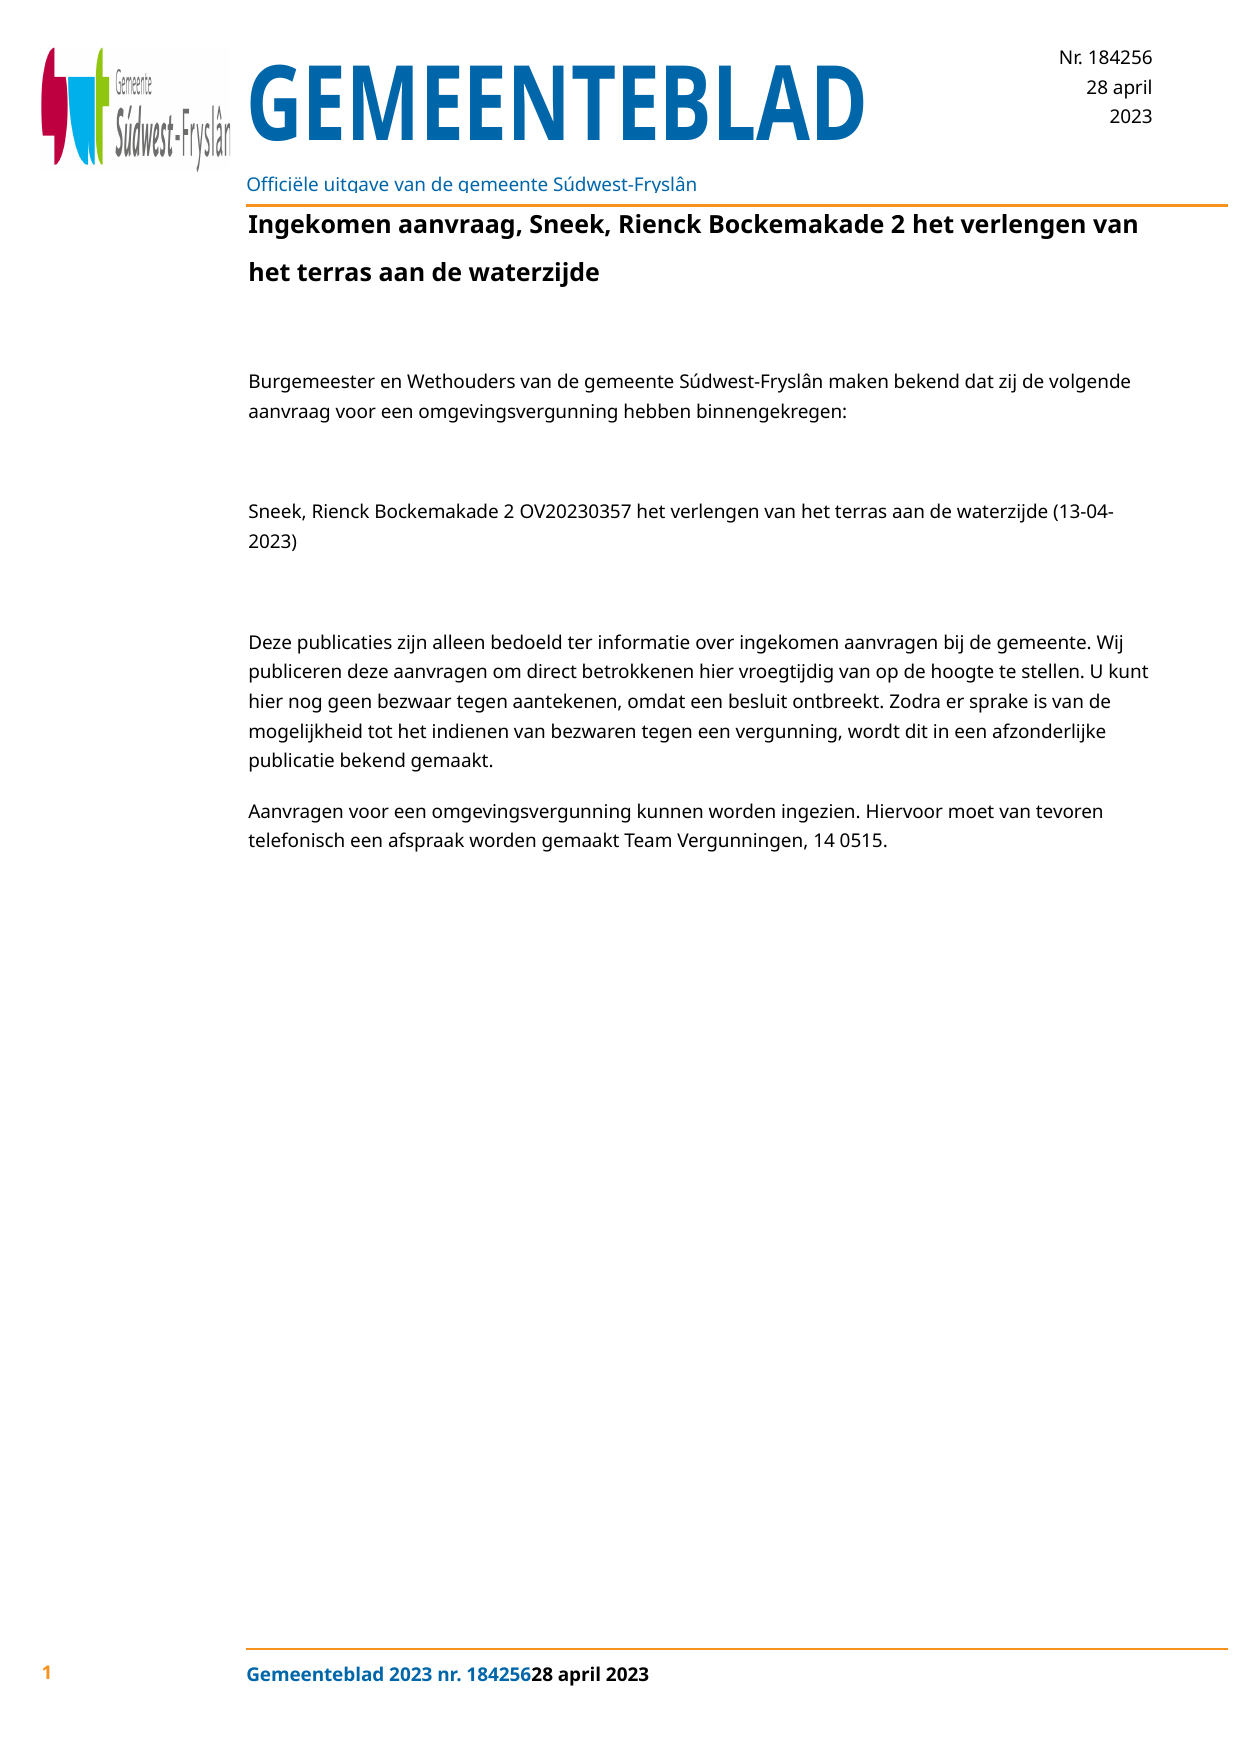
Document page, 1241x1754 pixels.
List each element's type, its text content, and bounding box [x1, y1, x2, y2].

text Ingekomen aanvraag, Sneek, Rienck Bockemakade 2 het verlengen van het terras aan de waterzijde [248, 207, 1152, 288]
text Burgemeester en Wethouders van de gemeente Súdwest-Fryslân maken bekend dat zij de volgende aanvraag voor een omgevingsvergunning hebben binnengekregen: [248, 368, 1152, 424]
text Aanvragen voor een omgevingsvergunning kunnen worden ingezien. Hiervoor moet van tevoren telefonisch een afspraak worden gemaakt Team Vergunningen, 14 0515. [248, 798, 1152, 853]
text Sneek, Rienck Bockemakade 2 OV20230357 het verlengen van het terras aan de waterzijde (13-04-2023) [248, 499, 1152, 554]
picture [41, 47, 231, 172]
text Deze publicaties zijn alleen bedoeld ter informatie over ingekomen aanvragen bij de gemeente. Wij publiceren deze aanvragen om direct betrokkenen hier vroegtijdig van op de hoogte te stellen. U kunt hier nog geen bezwaar tegen aantekenen, omdat een besluit ontbreekt. Zodra er sprake is van de mogelijkheid tot het indienen van bezwaren tegen een vergunning, wordt dit in een afzonderlijke publicatie bekend gemaakt. [248, 629, 1152, 773]
